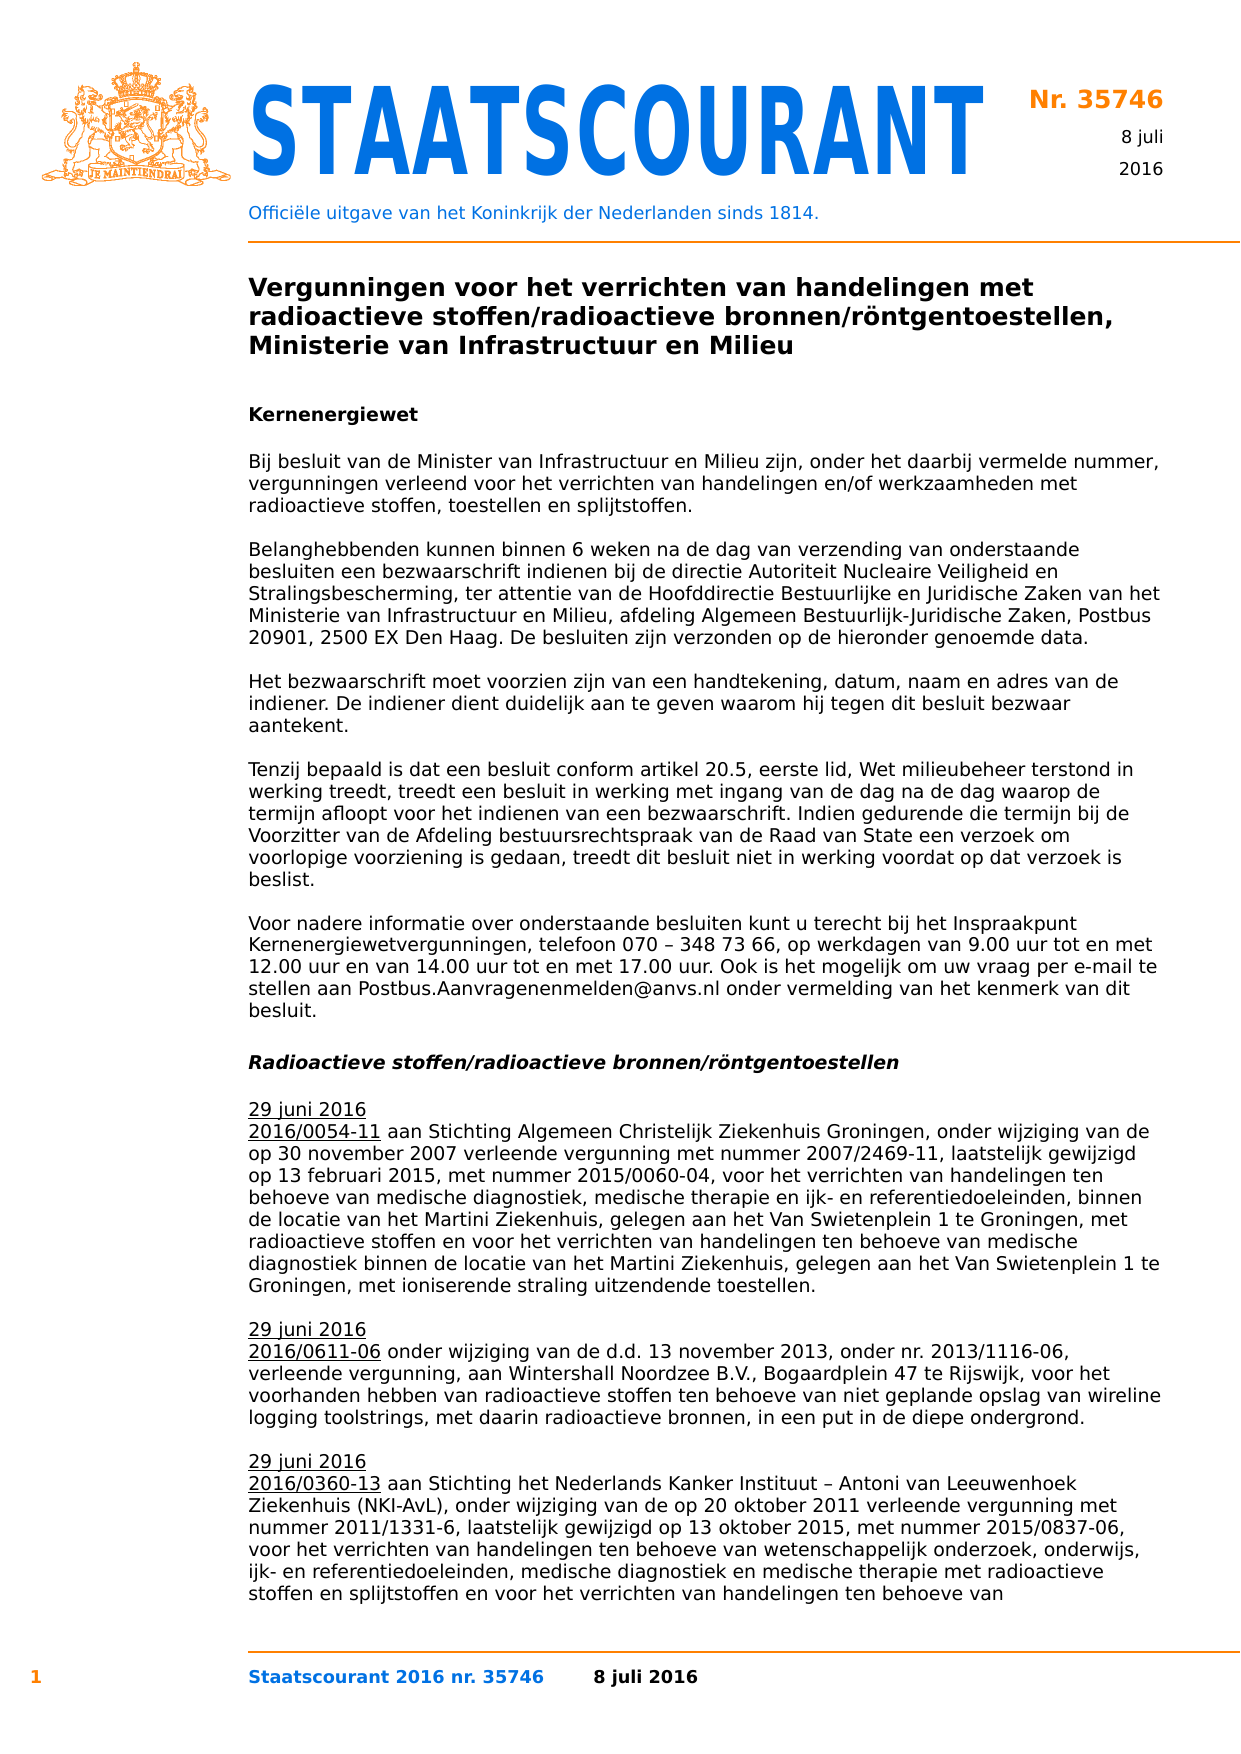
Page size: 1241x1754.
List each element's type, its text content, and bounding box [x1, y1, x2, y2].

text 2016/0360-13 aan Stichting het Nederlands Kanker Instituut – Antoni van Leeuwenhoek Ziekenhuis (NKI-AvL), onder wijziging van de op 20 oktober 2011 verleende vergunning met nummer 2011/1331-6, laatstelijk gewijzigd op 13 oktober 2015, met nummer 2015/0837-06, voor het verrichten van handelingen ten behoeve van wetenschappelijk onderzoek, onderwijs, ijk- en referentiedoeleinden, medische diagnostiek en medische therapie met radioactieve stoffen en splijtstoffen en voor het verrichten van handelingen ten behoeve van [248, 1473, 1163, 1604]
text 2016/0611-06 onder wijziging van de d.d. 13 november 2013, onder nr. 2013/1116-06, verleende vergunning, aan Wintershall Noordzee B.V., Bogaardplein 47 te Rijswijk, voor het voorhanden hebben van radioactieve stoffen ten behoeve van niet geplande opslag van wireline logging toolstrings, met daarin radioactieve bronnen, in een put in de diepe ondergrond. [248, 1341, 1163, 1429]
table_header [25, 62, 248, 241]
text Het bezwaarschrift moet voorzien zijn van een handtekening, datum, naam en adres van de indiener. De indiener dient duidelijk aan te geven waarom hij tegen dit besluit bezwaar aantekent. [248, 671, 1163, 737]
picture [41, 62, 231, 186]
table_cell Officiële uitgave van het Koninkrijk der Nederlanden sinds 1814. [248, 203, 1240, 241]
text 29 juni 2016 [248, 1451, 1163, 1473]
table_cell 8 juli [998, 121, 1240, 153]
text Tenzij bepaald is dat een besluit conform artikel 20.5, eerste lid, Wet milieubeheer terstond in werking treedt, treedt een besluit in werking met ingang van de dag na de dag waarop de termijn afloopt voor het indienen van een bezwaarschrift. Indien gedurende die termijn bij de Voorzitter van de Afdeling bestuursrechtspraak van de Raad van State een verzoek om voorlopige voorziening is gedaan, treedt dit besluit niet in werking voordat op dat verzoek is beslist. [248, 759, 1163, 891]
text Bij besluit van de Minister van Infrastructuur en Milieu zijn, onder het daarbij vermelde nummer, vergunningen verleend voor het verrichten van handelingen en/of werkzaamheden met radioactieve stoffen, toestellen en splijtstoffen. [248, 451, 1163, 517]
subtitle Radioactieve stoffen/radioactieve bronnen/röntgentoestellen [248, 1052, 1163, 1074]
table_cell 2016 [998, 153, 1240, 203]
text Voor nadere informatie over onderstaande besluiten kunt u terecht bij het Inspraakpunt Kernenergiewetvergunningen, telefoon 070 – 348 73 66, op werkdagen van 9.00 uur tot en met 12.00 uur en van 14.00 uur tot en met 17.00 uur. Ook is het mogelijk om uw vraag per e-mail te stellen aan Postbus.Aanvragenenmelden@anvs.nl onder vermelding van het kenmerk van dit besluit. [248, 912, 1163, 1022]
text 29 juni 2016 [248, 1319, 1163, 1341]
subtitle Kernenergiewet [248, 404, 1163, 426]
table_header Nr. 35746 [998, 62, 1240, 121]
text Belanghebbenden kunnen binnen 6 weken na de dag van verzending van onderstaande besluiten een bezwaarschrift indienen bij de directie Autoriteit Nucleaire Veiligheid en Stralingsbescherming, ter attentie van de Hoofddirectie Bestuurlijke en Juridische Zaken van het Ministerie van Infrastructuur en Milieu, afdeling Algemeen Bestuurlijk-Juridische Zaken, Postbus 20901, 2500 EX Den Haag. De besluiten zijn verzonden op de hieronder genoemde data. [248, 539, 1163, 649]
subtitle Vergunningen voor het verrichten van handelingen met radioactieve stoffen/radioactieve bronnen/röntgentoestellen, Ministerie van Infrastructuur en Milieu [248, 273, 1163, 361]
text 2016/0054-11 aan Stichting Algemeen Christelijk Ziekenhuis Groningen, onder wijziging van de op 30 november 2007 verleende vergunning met nummer 2007/2469-11, laatstelijk gewijzigd op 13 februari 2015, met nummer 2015/0060-04, voor het verrichten van handelingen ten behoeve van medische diagnostiek, medische therapie en ijk- en referentiedoeleinden, binnen de locatie van het Martini Ziekenhuis, gelegen aan het Van Swietenplein 1 te Groningen, met radioactieve stoffen en voor het verrichten van handelingen ten behoeve van medische diagnostiek binnen de locatie van het Martini Ziekenhuis, gelegen aan het Van Swietenplein 1 te Groningen, met ioniserende straling uitzendende toestellen. [248, 1121, 1163, 1297]
text 29 juni 2016 [248, 1099, 1163, 1121]
table_header STAATSCOURANT [248, 62, 998, 203]
